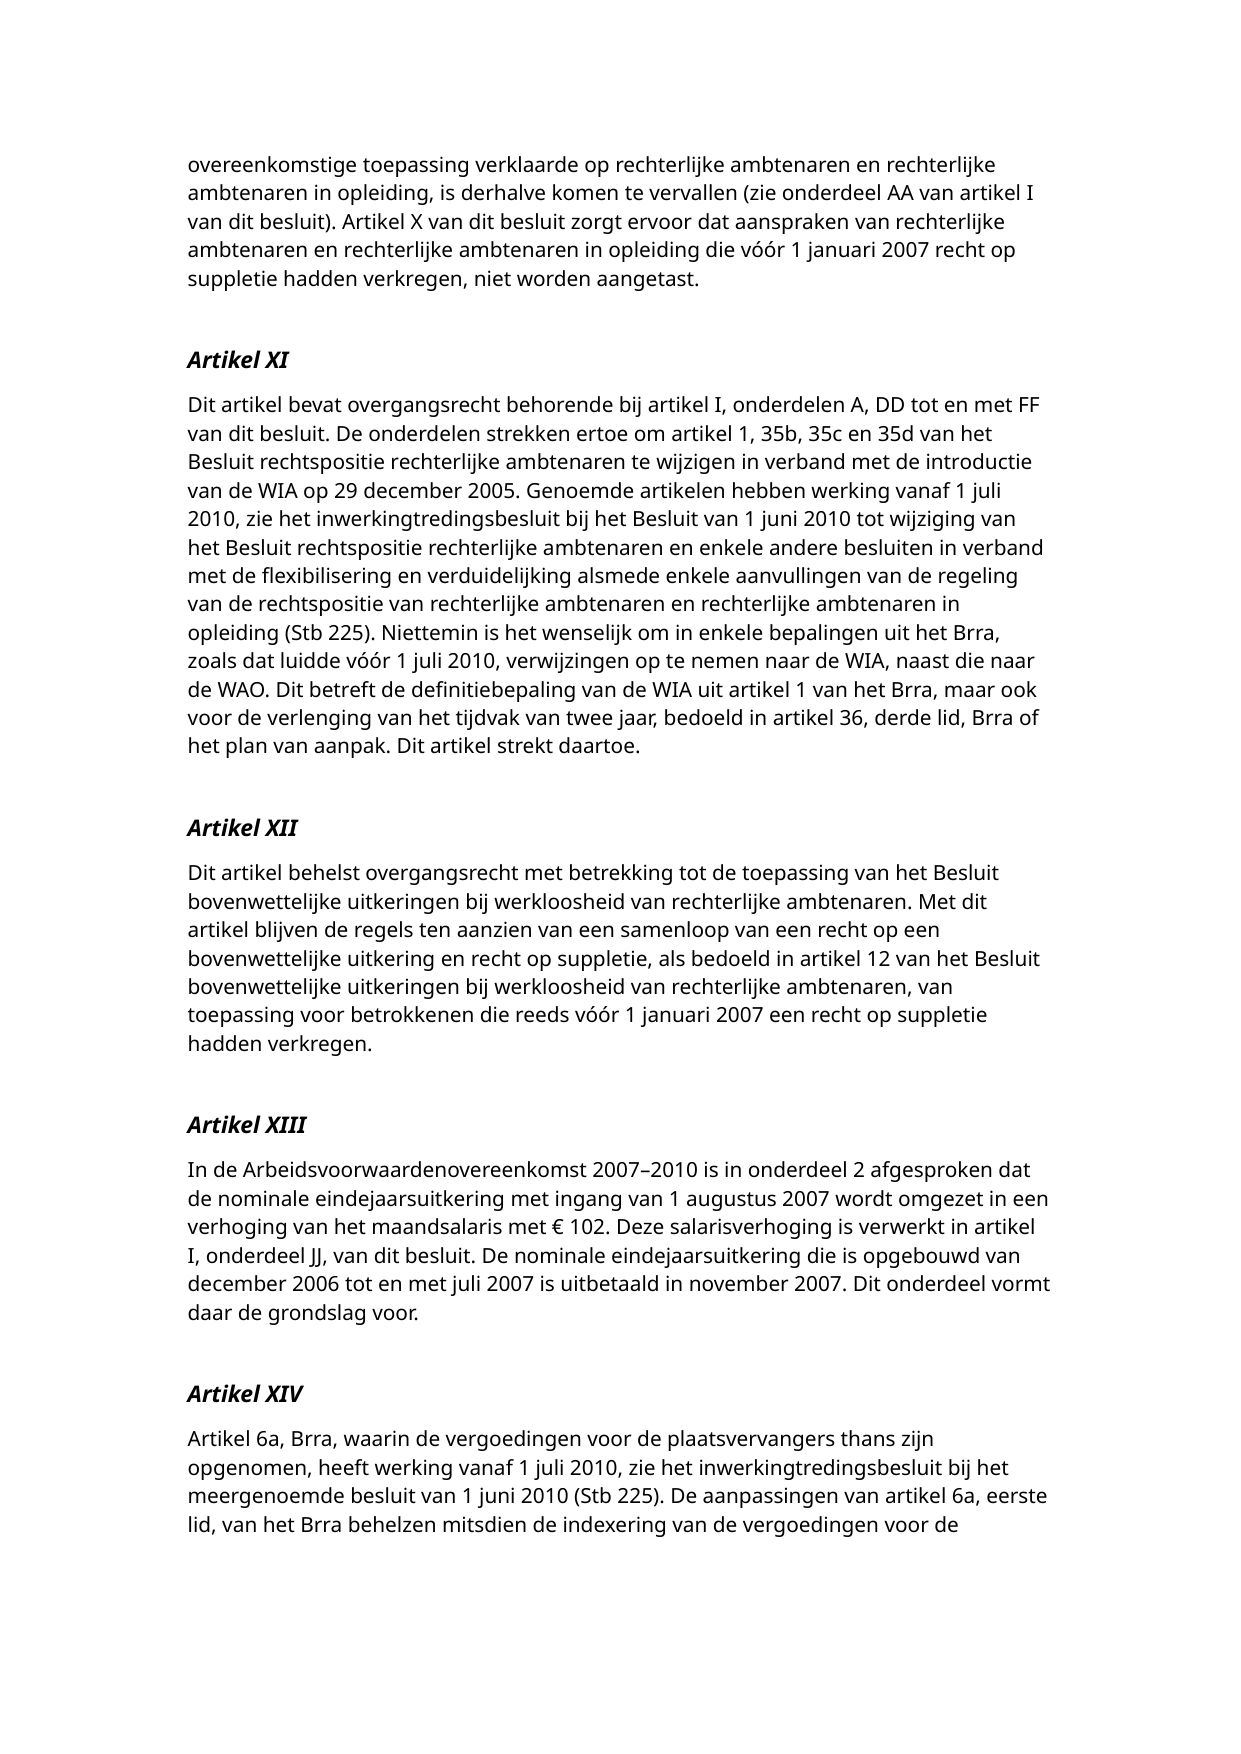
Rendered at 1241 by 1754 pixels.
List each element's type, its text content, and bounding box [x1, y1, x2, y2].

text In de Arbeidsvoorwaardenovereenkomst 2007–2010 is in onderdeel 2 afgesproken dat de nominale eindejaarsuitkering met ingang van 1 augustus 2007 wordt omgezet in een verhoging van het maandsalaris met € 102. Deze salarisverhoging is verwerkt in artikel I, onderdeel JJ, van dit besluit. De nominale eindejaarsuitkering die is opgebouwd van december 2006 tot en met juli 2007 is uitbetaald in november 2007. Dit onderdeel vormt daar de grondslag voor. [187, 1156, 1053, 1326]
subtitle Artikel XIII [187, 1109, 1053, 1141]
text overeenkomstige toepassing verklaarde op rechterlijke ambtenaren en rechterlijke ambtenaren in opleiding, is derhalve komen te vervallen (zie onderdeel AA van artikel I van dit besluit). Artikel X van dit besluit zorgt ervoor dat aanspraken van rechterlijke ambtenaren en rechterlijke ambtenaren in opleiding die vóór 1 januari 2007 recht op suppletie hadden verkregen, niet worden aangetast. [187, 150, 1053, 292]
text Dit artikel bevat overgangsrecht behorende bij artikel I, onderdelen A, DD tot en met FF van dit besluit. De onderdelen strekken ertoe om artikel 1, 35b, 35c en 35d van het Besluit rechtspositie rechterlijke ambtenaren te wijzigen in verband met de introductie van de WIA op 29 december 2005. Genoemde artikelen hebben werking vanaf 1 juli 2010, zie het inwerkingtredingsbesluit bij het Besluit van 1 juni 2010 tot wijziging van het Besluit rechtspositie rechterlijke ambtenaren en enkele andere besluiten in verband met de flexibilisering en verduidelijking alsmede enkele aanvullingen van de regeling van de rechtspositie van rechterlijke ambtenaren en rechterlijke ambtenaren in opleiding (Stb 225). Niettemin is het wenselijk om in enkele bepalingen uit het Brra, zoals dat luidde vóór 1 juli 2010, verwijzingen op te nemen naar de WIA, naast die naar de WAO. Dit betreft de definitiebepaling van de WIA uit artikel 1 van het Brra, maar ook voor de verlenging van het tijdvak van twee jaar, bedoeld in artikel 36, derde lid, Brra of het plan van aanpak. Dit artikel strekt daartoe. [187, 390, 1053, 760]
subtitle Artikel XIV [187, 1378, 1053, 1409]
subtitle Artikel XII [187, 812, 1053, 843]
subtitle Artikel XI [187, 344, 1053, 375]
text Artikel 6a, Brra, waarin de vergoedingen voor de plaatsvervangers thans zijn opgenomen, heeft werking vanaf 1 juli 2010, zie het inwerkingtredingsbesluit bij het meergenoemde besluit van 1 juni 2010 (Stb 225). De aanpassingen van artikel 6a, eerste lid, van het Brra behelzen mitsdien de indexering van de vergoedingen voor de [187, 1424, 1053, 1538]
text Dit artikel behelst overgangsrecht met betrekking tot de toepassing van het Besluit bovenwettelijke uitkeringen bij werkloosheid van rechterlijke ambtenaren. Met dit artikel blijven de regels ten aanzien van een samenloop van een recht op een bovenwettelijke uitkering en recht op suppletie, als bedoeld in artikel 12 van het Besluit bovenwettelijke uitkeringen bij werkloosheid van rechterlijke ambtenaren, van toepassing voor betrokkenen die reeds vóór 1 januari 2007 een recht op suppletie hadden verkregen. [187, 858, 1053, 1057]
